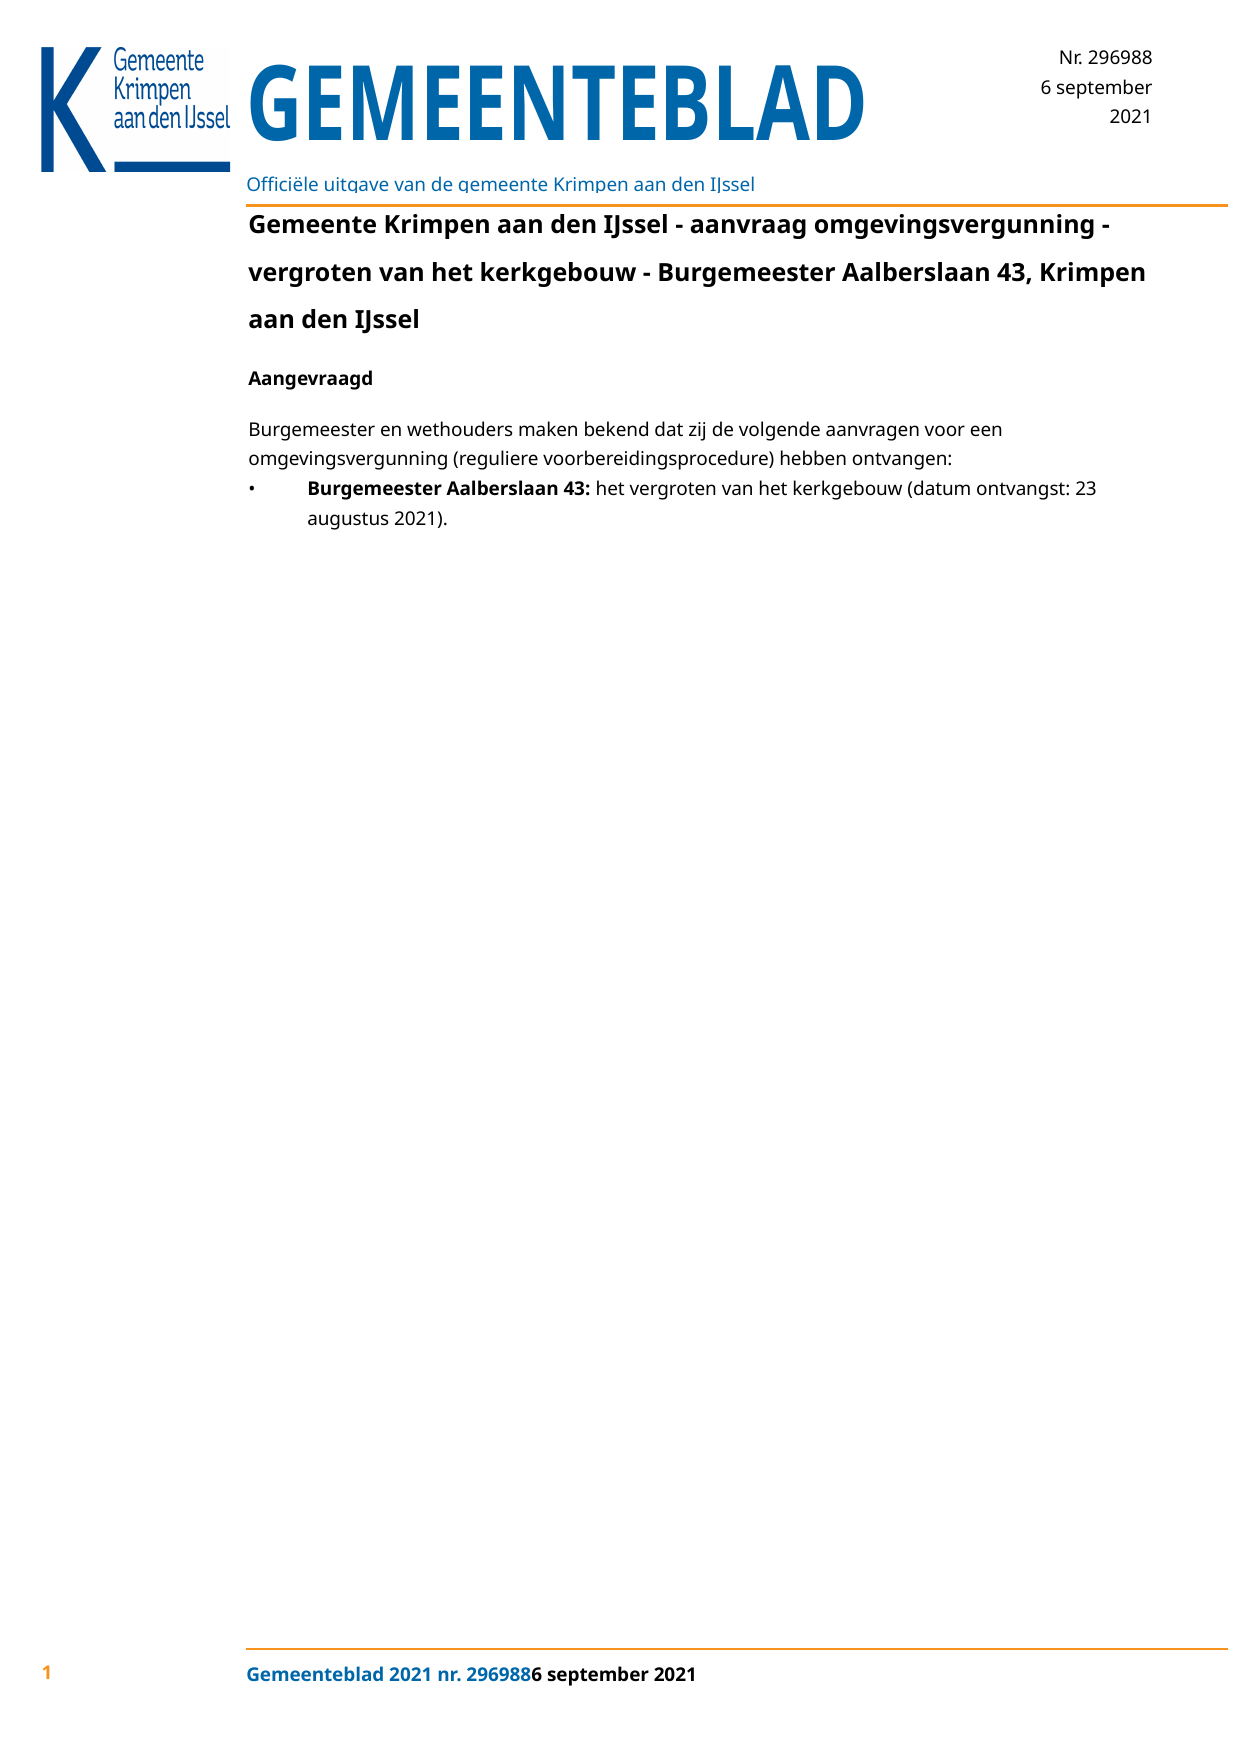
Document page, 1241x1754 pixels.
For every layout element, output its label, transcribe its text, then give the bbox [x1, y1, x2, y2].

text Burgemeester en wethouders maken bekend dat zij de volgende aanvragen voor een omgevingsvergunning (reguliere voorbereidingsprocedure) hebben ontvangen: [248, 416, 1152, 471]
text Gemeente Krimpen aan den IJssel - aanvraag omgevingsvergunning - vergroten van het kerkgebouw - Burgemeester Aalberslaan 43, Krimpen aan den IJssel [248, 207, 1152, 336]
list Burgemeester Aalberslaan 43: het vergroten van het kerkgebouw (datum ontvangst: 23 augustus 2021). [248, 475, 1152, 530]
picture [41, 47, 231, 172]
text Aangevraagd [248, 366, 1152, 391]
